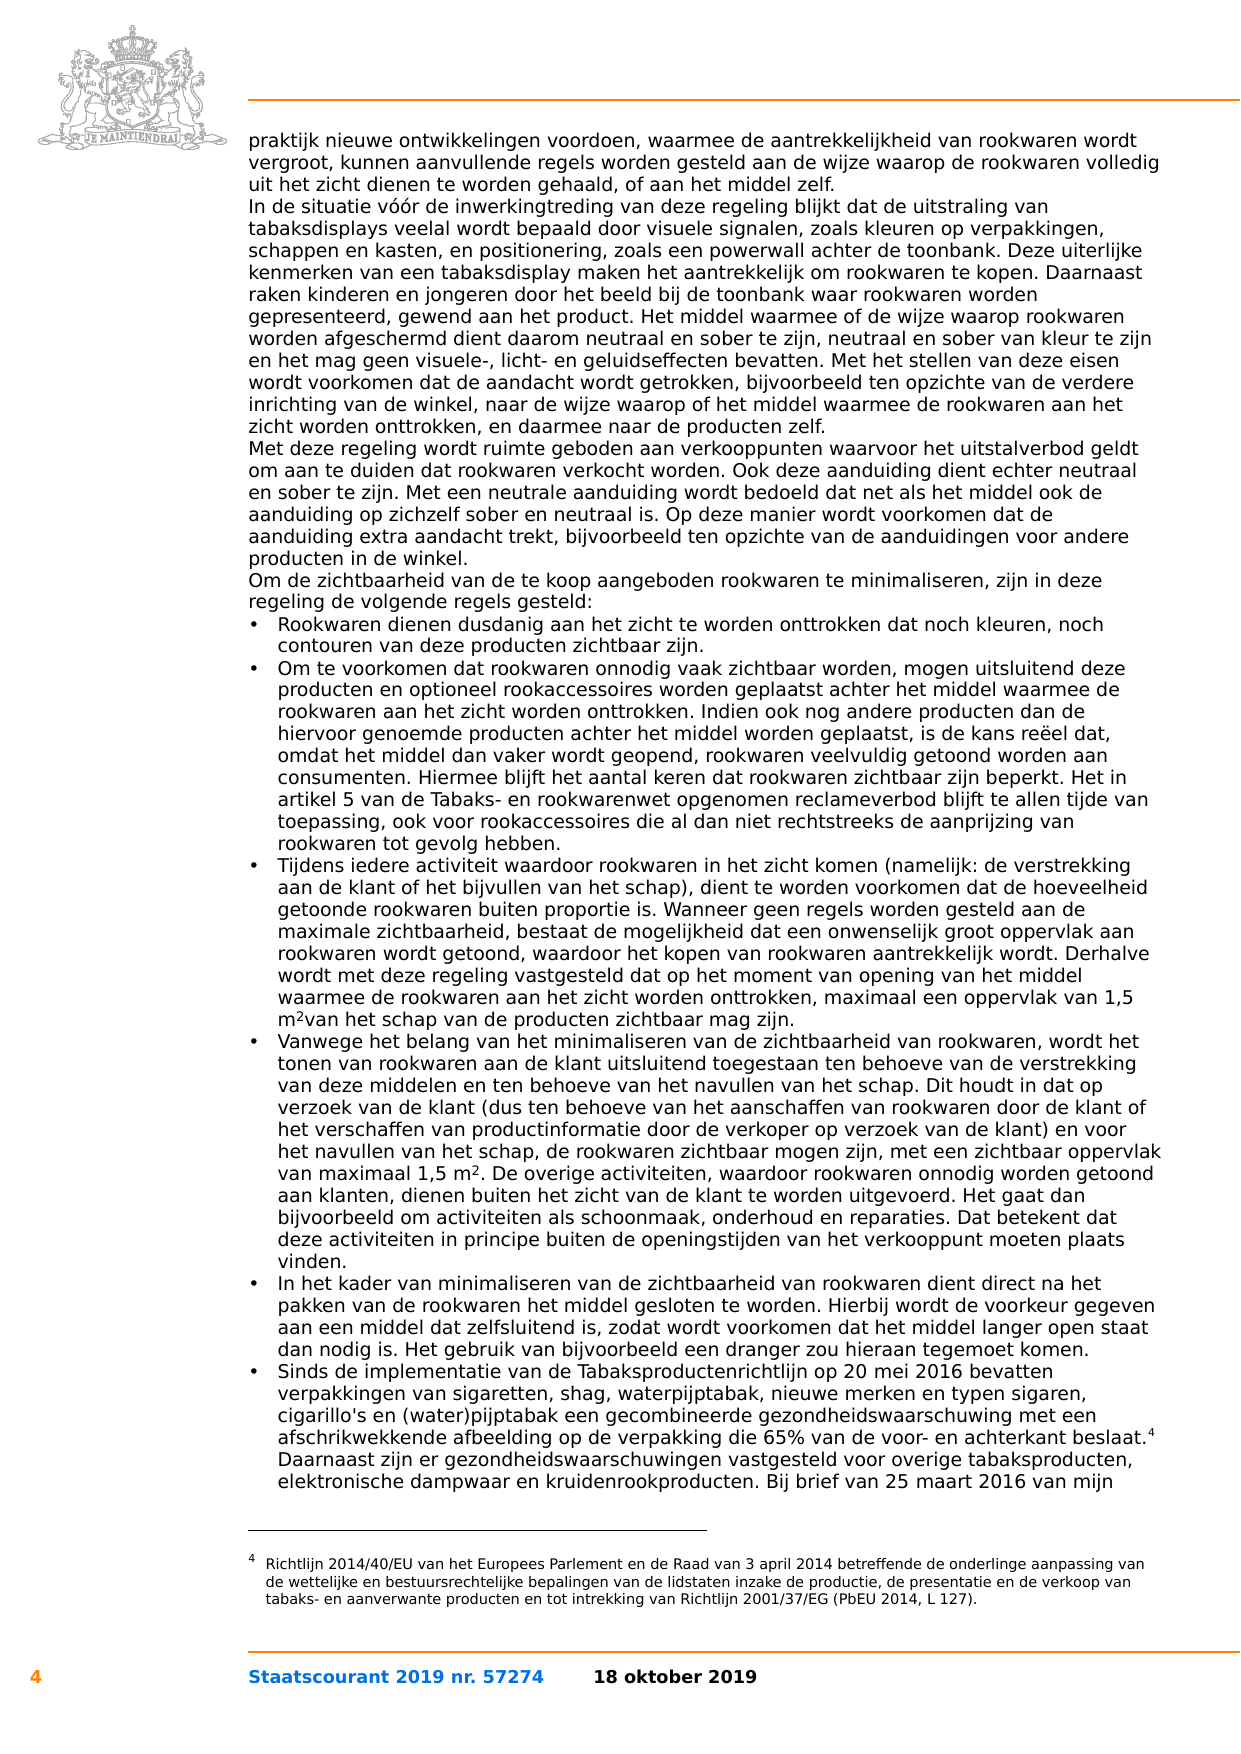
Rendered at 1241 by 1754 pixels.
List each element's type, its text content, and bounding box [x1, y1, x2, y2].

text • Tijdens iedere activiteit waardoor rookwaren in het zicht komen (namelijk: de verstrekking aan de klant of het bijvullen van het schap), dient te worden voorkomen dat de hoeveelheid getoonde rookwaren buiten proportie is. Wanneer geen regels worden gesteld aan de maximale zichtbaarheid, bestaat de mogelijkheid dat een onwenselijk groot oppervlak aan rookwaren wordt getoond, waardoor het kopen van rookwaren aantrekkelijk wordt. Derhalve wordt met deze regeling vastgesteld dat op het moment van opening van het middel waarmee de rookwaren aan het zicht worden onttrokken, maximaal een oppervlak van 1,5 m2van het schap van de producten zichtbaar mag zijn. [248, 855, 1163, 1031]
text Met deze regeling wordt ruimte geboden aan verkooppunten waarvoor het uitstalverbod geldt om aan te duiden dat rookwaren verkocht worden. Ook deze aanduiding dient echter neutraal en sober te zijn. Met een neutrale aanduiding wordt bedoeld dat net als het middel ook de aanduiding op zichzelf sober en neutraal is. Op deze manier wordt voorkomen dat de aanduiding extra aandacht trekt, bijvoorbeeld ten opzichte van de aanduidingen voor andere producten in de winkel. [248, 438, 1163, 569]
text In de situatie vóór de inwerkingtreding van deze regeling blijkt dat de uitstraling van tabaksdisplays veelal wordt bepaald door visuele signalen, zoals kleuren op verpakkingen, schappen en kasten, en positionering, zoals een powerwall achter de toonbank. Deze uiterlijke kenmerken van een tabaksdisplay maken het aantrekkelijk om rookwaren te kopen. Daarnaast raken kinderen en jongeren door het beeld bij de toonbank waar rookwaren worden gepresenteerd, gewend aan het product. Het middel waarmee of de wijze waarop rookwaren worden afgeschermd dient daarom neutraal en sober te zijn, neutraal en sober van kleur te zijn en het mag geen visuele-, licht- en geluidseffecten bevatten. Met het stellen van deze eisen wordt voorkomen dat de aandacht wordt getrokken, bijvoorbeeld ten opzichte van de verdere inrichting van de winkel, naar de wijze waarop of het middel waarmee de rookwaren aan het zicht worden onttrokken, en daarmee naar de producten zelf. [248, 196, 1163, 438]
text • Vanwege het belang van het minimaliseren van de zichtbaarheid van rookwaren, wordt het tonen van rookwaren aan de klant uitsluitend toegestaan ten behoeve van de verstrekking van deze middelen en ten behoeve van het navullen van het schap. Dit houdt in dat op verzoek van de klant (dus ten behoeve van het aanschaffen van rookwaren door de klant of het verschaffen van productinformatie door de verkoper op verzoek van de klant) en voor het navullen van het schap, de rookwaren zichtbaar mogen zijn, met een zichtbaar oppervlak van maximaal 1,5 m2. De overige activiteiten, waardoor rookwaren onnodig worden getoond aan klanten, dienen buiten het zicht van de klant te worden uitgevoerd. Het gaat dan bijvoorbeeld om activiteiten als schoonmaak, onderhoud en reparaties. Dat betekent dat deze activiteiten in principe buiten de openingstijden van het verkooppunt moeten plaats vinden. [248, 1031, 1163, 1273]
text praktijk nieuwe ontwikkelingen voordoen, waarmee de aantrekkelijkheid van rookwaren wordt vergroot, kunnen aanvullende regels worden gesteld aan de wijze waarop de rookwaren volledig uit het zicht dienen te worden gehaald, of aan het middel zelf. [248, 130, 1163, 196]
text • Sinds de implementatie van de Tabaksproductenrichtlijn op 20 mei 2016 bevatten verpakkingen van sigaretten, shag, waterpijptabak, nieuwe merken en typen sigaren, cigarillo's en (water)pijptabak een gecombineerde gezondheidswaarschuwing met een afschrikwekkende afbeelding op de verpakking die 65% van de voor- en achterkant beslaat. Daarnaast zijn er gezondheidswaarschuwingen vastgesteld voor overige tabaksproducten, elektronische dampwaar en kruidenrookproducten. Bij brief van 25 maart 2016 van mijn [248, 1361, 1163, 1493]
text Om de zichtbaarheid van de te koop aangeboden rookwaren te minimaliseren, zijn in deze regeling de volgende regels gesteld: [248, 569, 1163, 613]
text Richtlijn 2014/40/EU van het Europees Parlement en de Raad van 3 april 2014 betreffende de onderlinge aanpassing van de wettelijke en bestuursrechtelijke bepalingen van de lidstaten inzake de productie, de presentatie en de verkoop van tabaks- en aanverwante producten en tot intrekking van Richtlijn 2001/37/EG (PbEU 2014, L 127). [248, 1552, 1163, 1608]
picture [38, 25, 227, 150]
text • Rookwaren dienen dusdanig aan het zicht te worden onttrokken dat noch kleuren, noch contouren van deze producten zichtbaar zijn. [248, 613, 1163, 657]
text • Om te voorkomen dat rookwaren onnodig vaak zichtbaar worden, mogen uitsluitend deze producten en optioneel rookaccessoires worden geplaatst achter het middel waarmee de rookwaren aan het zicht worden onttrokken. Indien ook nog andere producten dan de hiervoor genoemde producten achter het middel worden geplaatst, is de kans reëel dat, omdat het middel dan vaker wordt geopend, rookwaren veelvuldig getoond worden aan consumenten. Hiermee blijft het aantal keren dat rookwaren zichtbaar zijn beperkt. Het in artikel 5 van de Tabaks- en rookwarenwet opgenomen reclameverbod blijft te allen tijde van toepassing, ook voor rookaccessoires die al dan niet rechtstreeks de aanprijzing van rookwaren tot gevolg hebben. [248, 657, 1163, 855]
text • In het kader van minimaliseren van de zichtbaarheid van rookwaren dient direct na het pakken van de rookwaren het middel gesloten te worden. Hierbij wordt de voorkeur gegeven aan een middel dat zelfsluitend is, zodat wordt voorkomen dat het middel langer open staat dan nodig is. Het gebruik van bijvoorbeeld een dranger zou hieraan tegemoet komen. [248, 1273, 1163, 1361]
